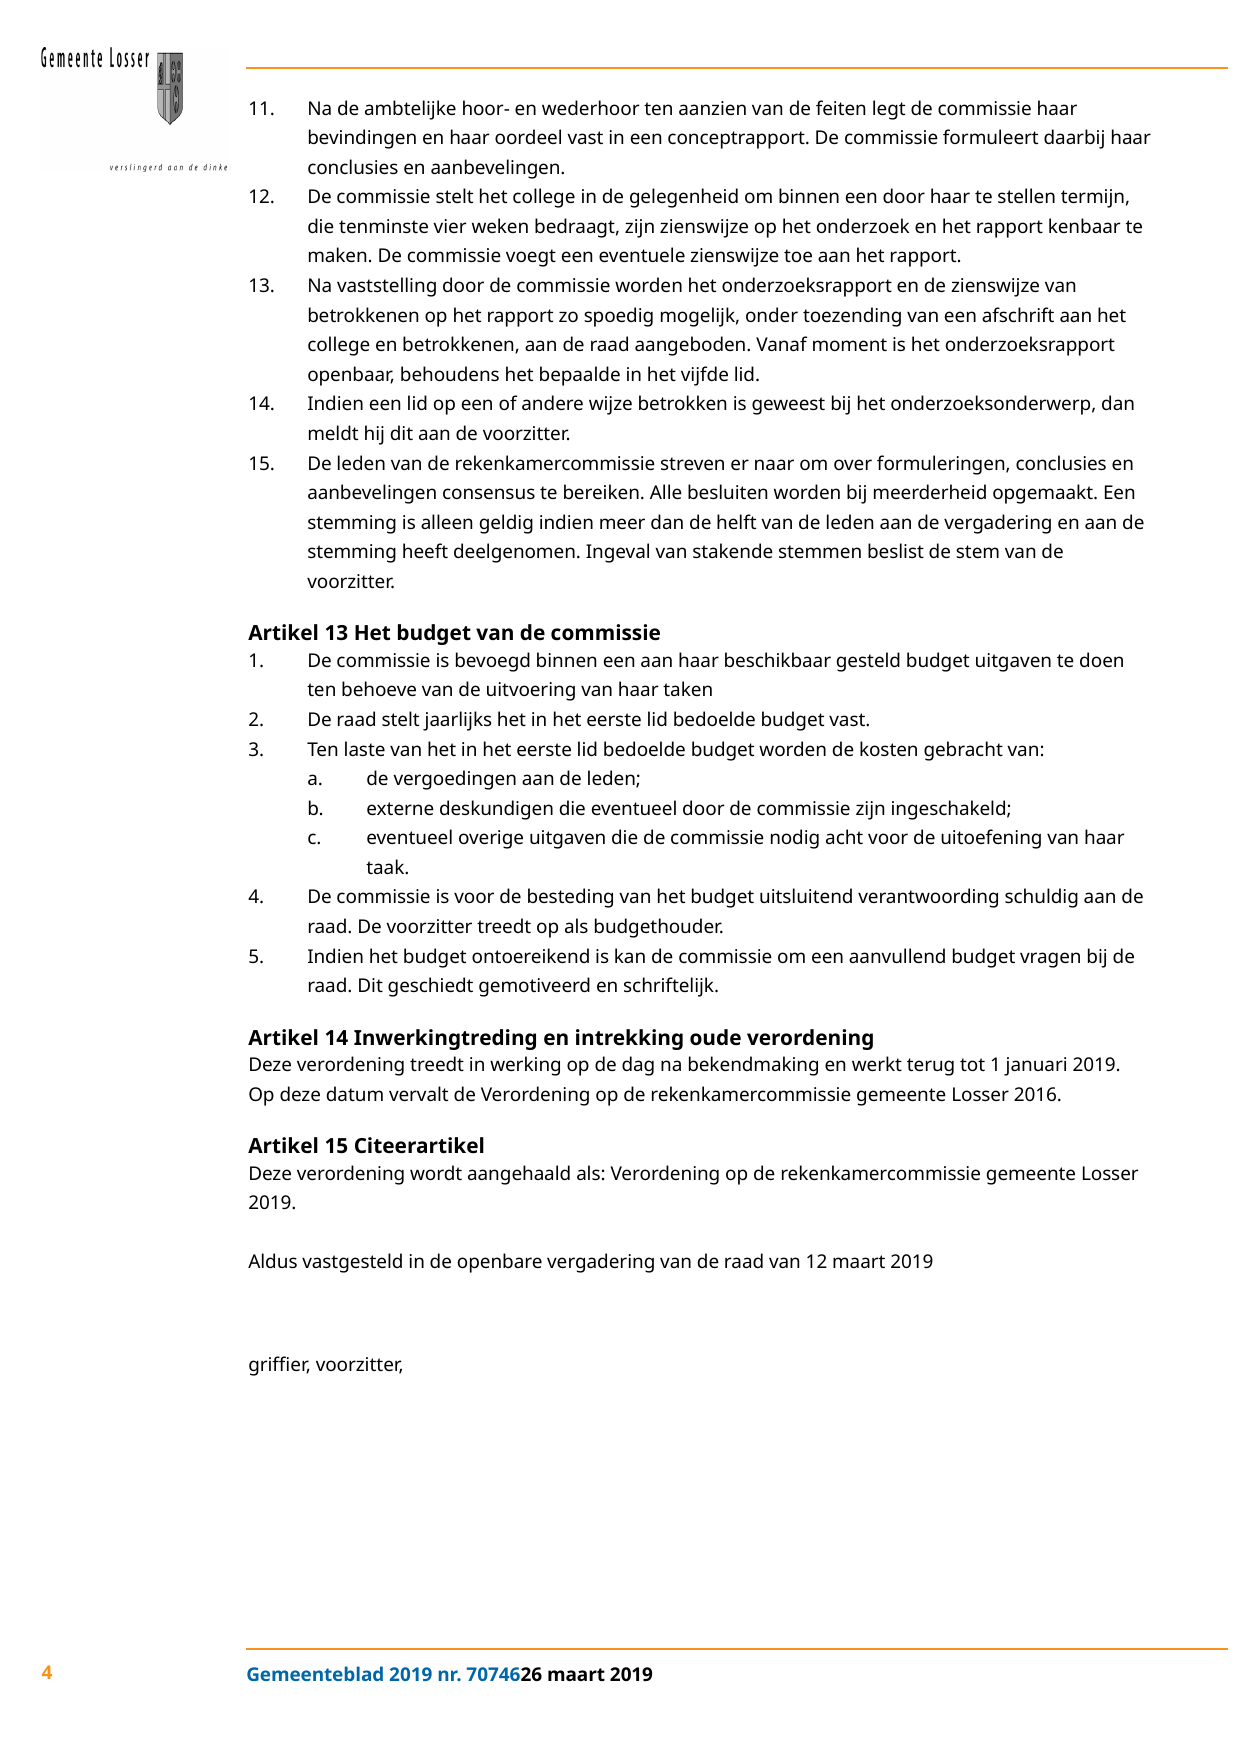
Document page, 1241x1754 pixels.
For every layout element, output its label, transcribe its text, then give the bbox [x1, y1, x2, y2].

text Artikel 14 Inwerkingtreding en intrekking oude verordening [248, 1023, 1152, 1051]
text Deze verordening wordt aangehaald als: Verordening op de rekenkamercommissie gemeente Losser 2019. [248, 1160, 1152, 1215]
list De raad stelt jaarlijks het in het eerste lid bedoelde budget vast. [248, 706, 1152, 732]
list eventueel overige uitgaven die de commissie nodig acht voor de uitoefening van haar taak. [307, 824, 1152, 880]
list externe deskundigen die eventueel door de commissie zijn ingeschakeld; [307, 795, 1152, 821]
text Artikel 15 Citeerartikel [248, 1131, 1152, 1160]
list Ten laste van het in het eerste lid bedoelde budget worden de kosten gebracht van: [248, 736, 1152, 761]
text griffier, voorzitter, [248, 1351, 1152, 1377]
list Indien het budget ontoereikend is kan de commissie om een aanvullend budget vragen bij de raad. Dit geschiedt gemotiveerd en schriftelijk. [248, 943, 1152, 998]
text Aldus vastgesteld in de openbare vergadering van de raad van 12 maart 2019 [248, 1248, 1152, 1274]
list De commissie is bevoegd binnen een aan haar beschikbaar gesteld budget uitgaven te doen ten behoeve van de uitvoering van haar taken [248, 647, 1152, 702]
list Na de ambtelijke hoor- en wederhoor ten aanzien van de feiten legt de commissie haar bevindingen en haar oordeel vast in een conceptrapport. De commissie formuleert daarbij haar conclusies en aanbevelingen. [248, 95, 1152, 180]
text Artikel 13 Het budget van de commissie [248, 618, 1152, 647]
text Deze verordening treedt in werking op de dag na bekendmaking en werkt terug tot 1 januari 2019. Op deze datum vervalt de Verordening op de rekenkamercommissie gemeente Losser 2016. [248, 1051, 1152, 1107]
list De commissie stelt het college in de gelegenheid om binnen een door haar te stellen termijn, die tenminste vier weken bedraagt, zijn zienswijze op het onderzoek en het rapport kenbaar te maken. De commissie voegt een eventuele zienswijze toe aan het rapport. [248, 183, 1152, 268]
list Na vaststelling door de commissie worden het onderzoeksrapport en de zienswijze van betrokkenen op het rapport zo spoedig mogelijk, onder toezending van een afschrift aan het college en betrokkenen, aan de raad aangeboden. Vanaf moment is het onderzoeksrapport openbaar, behoudens het bepaalde in het vijfde lid. [248, 272, 1152, 387]
list Indien een lid op een of andere wijze betrokken is geweest bij het onderzoeksonderwerp, dan meldt hij dit aan de voorzitter. [248, 391, 1152, 446]
picture [41, 47, 231, 172]
list de vergoedingen aan de leden; [307, 765, 1152, 791]
list De commissie is voor de besteding van het budget uitsluitend verantwoording schuldig aan de raad. De voorzitter treedt op als budgethouder. [248, 884, 1152, 939]
list De leden van de rekenkamercommissie streven er naar om over formuleringen, conclusies en aanbevelingen consensus te bereiken. Alle besluiten worden bij meerderheid opgemaakt. Een stemming is alleen geldig indien meer dan de helft van de leden aan de vergadering en aan de stemming heeft deelgenomen. Ingeval van stakende stemmen beslist de stem van de voorzitter. [248, 450, 1152, 594]
